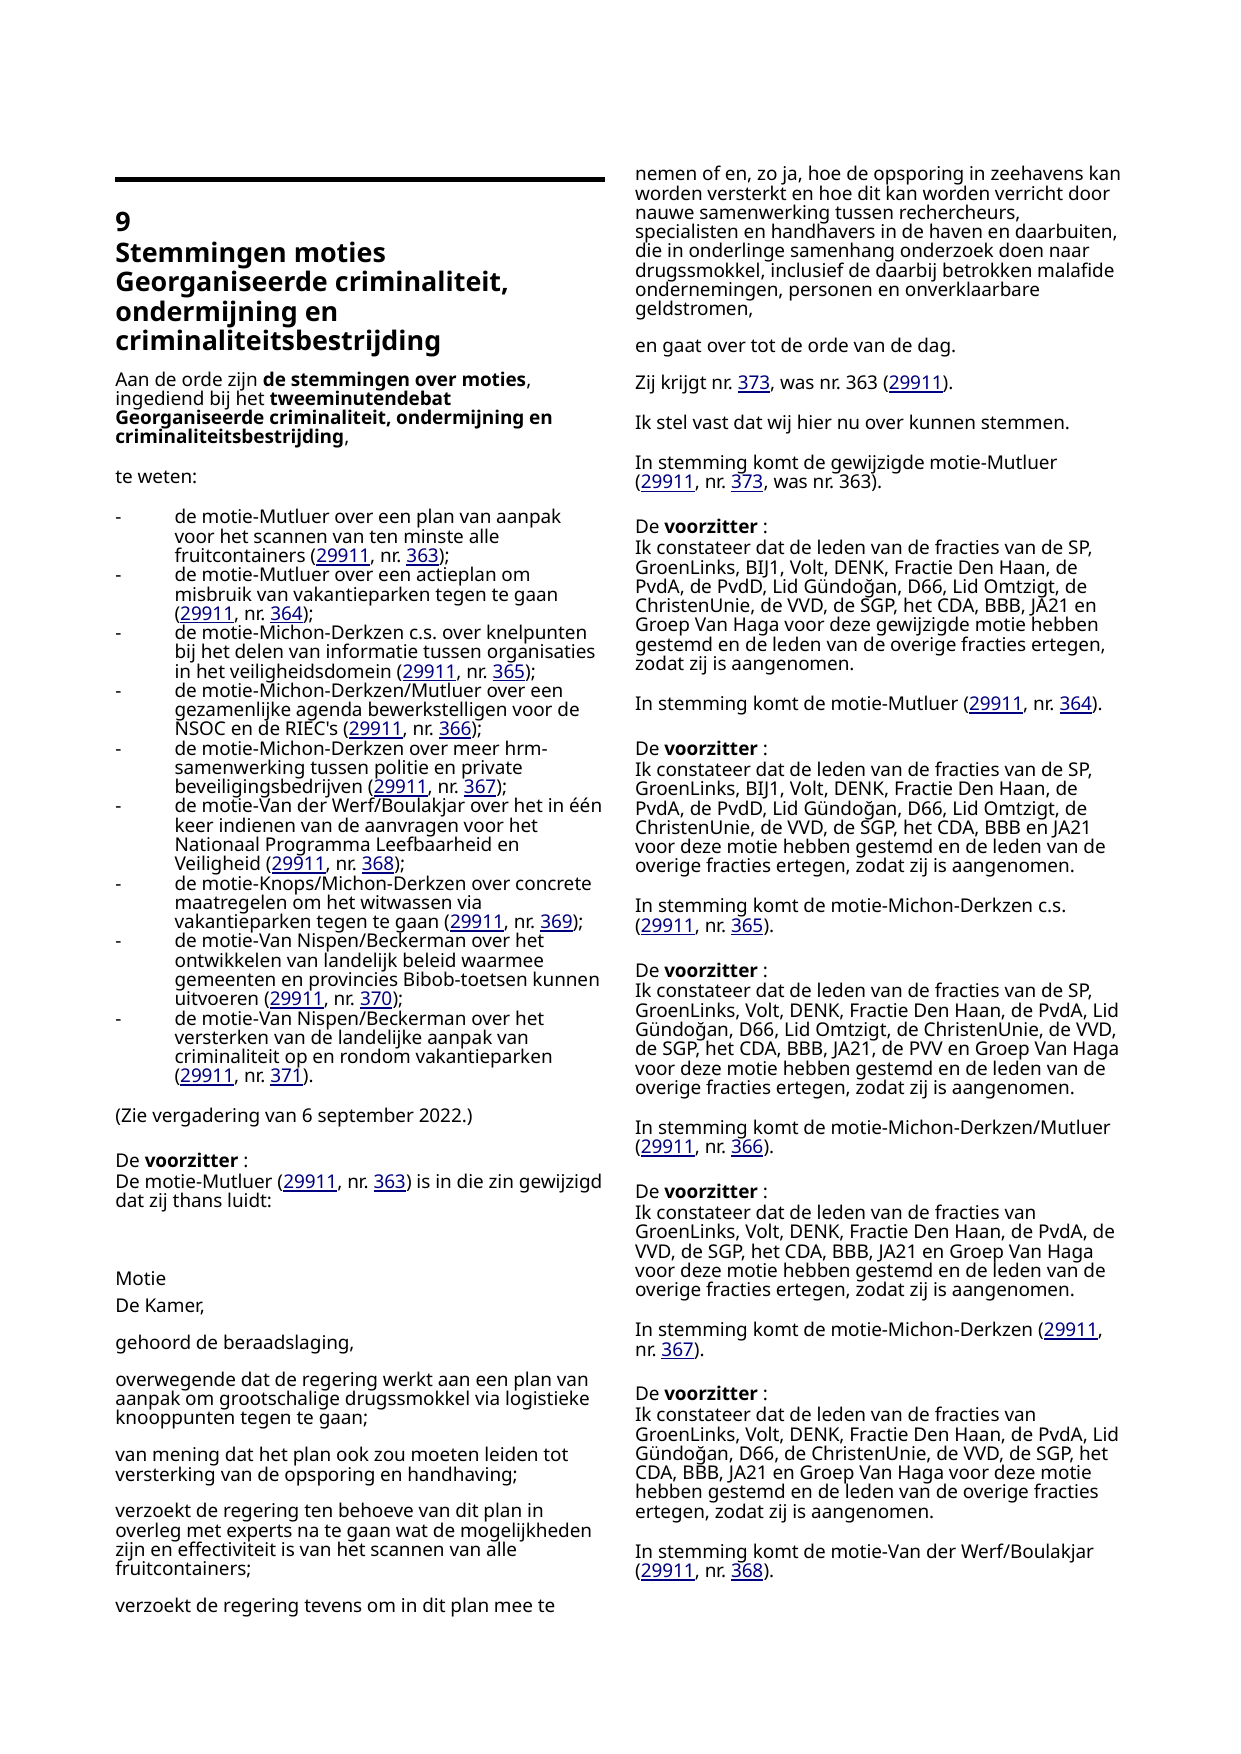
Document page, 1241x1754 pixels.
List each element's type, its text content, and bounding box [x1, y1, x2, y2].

text verzoekt de regering ten behoeve van dit plan in overleg met experts na te gaan wat de mogelijkheden zijn en effectiviteit is van het scannen van alle fruitcontainers; [115, 1502, 605, 1579]
text In stemming komt de gewijzigde motie-Mutluer (29911, nr. 373, was nr. 363). [635, 454, 1125, 493]
text Zij krijgt nr. 373, was nr. 363 (29911). [635, 374, 1125, 393]
text Ik constateer dat de leden van de fracties van GroenLinks, Volt, DENK, Fractie Den Haan, de PvdA, de VVD, de SGP, het CDA, BBB, JA21 en Groep Van Haga voor deze motie hebben gestemd en de leden van de overige fracties ertegen, zodat zij is aangenomen. [635, 1204, 1125, 1300]
text nemen of en, zo ja, hoe de opsporing in zeehavens kan worden versterkt en hoe dit kan worden verricht door nauwe samenwerking tussen rechercheurs, specialisten en handhavers in de haven en daarbuiten, die in onderlinge samenhang onderzoek doen naar drugssmokkel, inclusief de daarbij betrokken malafide ondernemingen, personen en onverklaarbare geldstromen, [635, 165, 1125, 319]
text Ik constateer dat de leden van de fracties van de SP, GroenLinks, BIJ1, Volt, DENK, Fractie Den Haan, de PvdA, de PvdD, Lid Gündoğan, D66, Lid Omtzigt, de ChristenUnie, de VVD, de SGP, het CDA, BBB en JA21 voor deze motie hebben gestemd en de leden van de overige fracties ertegen, zodat zij is aangenomen. [635, 761, 1125, 877]
list de motie-Mutluer over een actieplan om misbruik van vakantieparken tegen te gaan (29911, nr. 364); [115, 566, 605, 624]
text gehoord de beraadslaging, [115, 1334, 605, 1353]
list de motie-Van Nispen/Beckerman over het versterken van de landelijke aanpak van criminaliteit op en rondom vakantieparken (29911, nr. 371). [115, 1009, 605, 1087]
text De voorzitter : [635, 514, 1125, 539]
list de motie-Michon-Derkzen over meer hrm-samenwerking tussen politie en private beveiligingsbedrijven (29911, nr. 367); [115, 740, 605, 797]
text De voorzitter : [635, 1178, 1125, 1204]
text De voorzitter : [635, 735, 1125, 761]
text Stemmingen moties Georganiseerde criminaliteit, ondermijning en criminaliteitsbestrijding [115, 239, 605, 371]
text In stemming komt de motie-Michon-Derkzen (29911, nr. 367). [635, 1321, 1125, 1360]
text De voorzitter : [635, 957, 1125, 982]
text Ik constateer dat de leden van de fracties van de SP, GroenLinks, BIJ1, Volt, DENK, Fractie Den Haan, de PvdA, de PvdD, Lid Gündoğan, D66, Lid Omtzigt, de ChristenUnie, de VVD, de SGP, het CDA, BBB, JA21 en Groep Van Haga voor deze gewijzigde motie hebben gestemd en de leden van de overige fracties ertegen, zodat zij is aangenomen. [635, 539, 1125, 674]
text verzoekt de regering tevens om in dit plan mee te [115, 1597, 605, 1617]
text van mening dat het plan ook zou moeten leiden tot versterking van de opsporing en handhaving; [115, 1446, 605, 1485]
text overwegende dat de regering werkt aan een plan van aanpak om grootschalige drugssmokkel via logistieke knooppunten tegen te gaan; [115, 1371, 605, 1428]
text In stemming komt de motie-Michon-Derkzen/Mutluer (29911, nr. 366). [635, 1119, 1125, 1157]
text 9 [115, 203, 605, 239]
text te weten: [115, 468, 605, 488]
list de motie-Knops/Michon-Derkzen over concrete maatregelen om het witwassen via vakantieparken tegen te gaan (29911, nr. 369); [115, 874, 605, 932]
text In stemming komt de motie-Van der Werf/Boulakjar (29911, nr. 368). [635, 1543, 1125, 1581]
text Ik constateer dat de leden van de fracties van GroenLinks, Volt, DENK, Fractie Den Haan, de PvdA, Lid Gündoğan, D66, de ChristenUnie, de VVD, de SGP, het CDA, BBB, JA21 en Groep Van Haga voor deze motie hebben gestemd en de leden van de overige fracties ertegen, zodat zij is aangenomen. [635, 1406, 1125, 1522]
list de motie-Michon-Derkzen/Mutluer over een gezamenlijke agenda bewerkstelligen voor de NSOC en de RIEC's (29911, nr. 366); [115, 682, 605, 740]
text De voorzitter : [635, 1381, 1125, 1406]
text Aan de orde zijn de stemmingen over moties, ingediend bij het tweeminutendebat Georganiseerde criminaliteit, ondermijning en criminaliteitsbestrijding, [115, 371, 605, 448]
text De voorzitter : [115, 1147, 605, 1173]
list de motie-Michon-Derkzen c.s. over knelpunten bij het delen van informatie tussen organisaties in het veiligheidsdomein (29911, nr. 365); [115, 624, 605, 682]
text De Kamer, [115, 1297, 605, 1316]
text Ik stel vast dat wij hier nu over kunnen stemmen. [635, 414, 1125, 433]
text In stemming komt de motie-Michon-Derkzen c.s. (29911, nr. 365). [635, 897, 1125, 936]
text en gaat over tot de orde van de dag. [635, 337, 1125, 356]
text Motie [115, 1265, 605, 1291]
text (Zie vergadering van 6 september 2022.) [115, 1107, 605, 1127]
text Ik constateer dat de leden van de fracties van de SP, GroenLinks, Volt, DENK, Fractie Den Haan, de PvdA, Lid Gündoğan, D66, Lid Omtzigt, de ChristenUnie, de VVD, de SGP, het CDA, BBB, JA21, de PVV en Groep Van Haga voor deze motie hebben gestemd en de leden van de overige fracties ertegen, zodat zij is aangenomen. [635, 982, 1125, 1098]
list de motie-Van der Werf/Boulakjar over het in één keer indienen van de aanvragen voor het Nationaal Programma Leefbaarheid en Veiligheid (29911, nr. 368); [115, 797, 605, 874]
list de motie-Van Nispen/Beckerman over het ontwikkelen van landelijk beleid waarmee gemeenten en provincies Bibob-toetsen kunnen uitvoeren (29911, nr. 370); [115, 932, 605, 1009]
text De motie-Mutluer (29911, nr. 363) is in die zin gewijzigd dat zij thans luidt: [115, 1173, 605, 1212]
list de motie-Mutluer over een plan van aanpak voor het scannen van ten minste alle fruitcontainers (29911, nr. 363); [115, 508, 605, 566]
text In stemming komt de motie-Mutluer (29911, nr. 364). [635, 695, 1125, 714]
